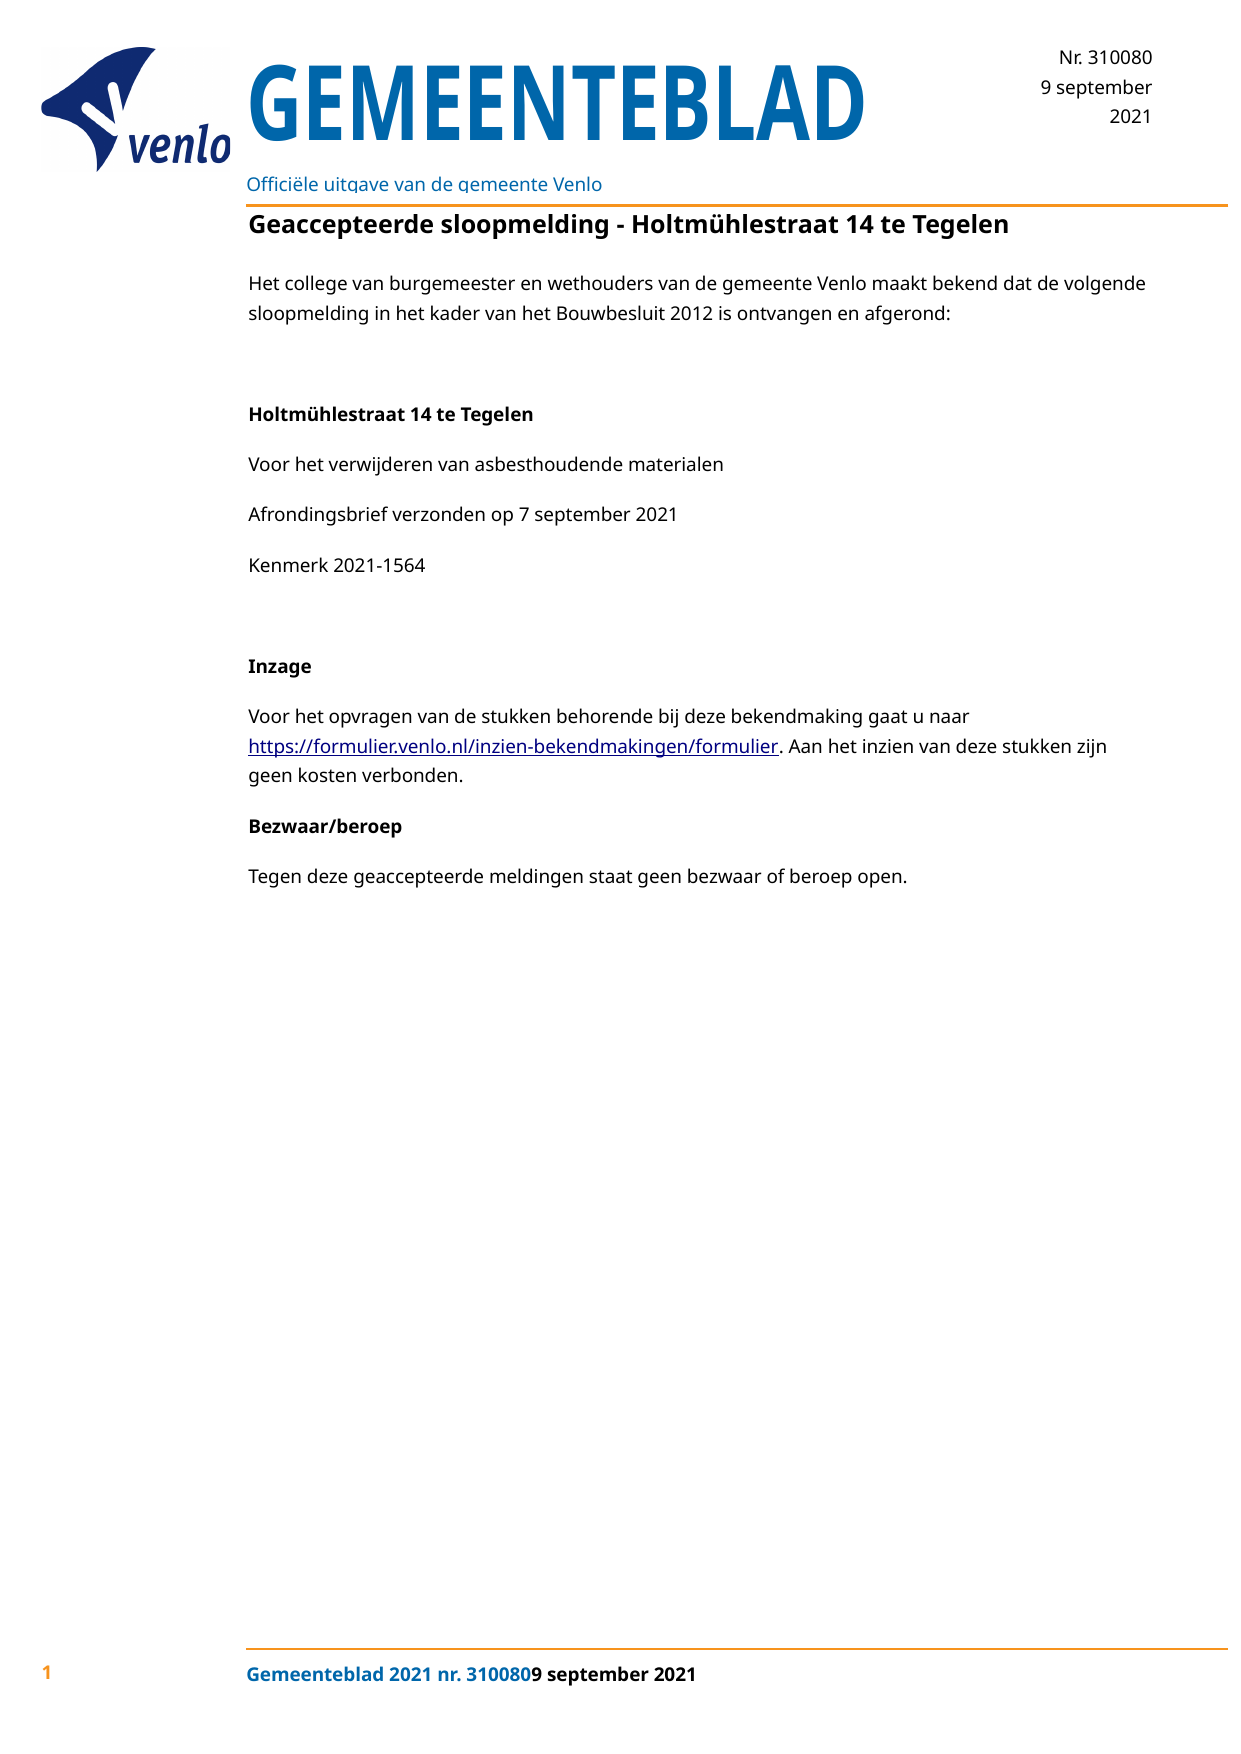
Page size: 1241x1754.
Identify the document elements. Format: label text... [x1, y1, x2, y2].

text Geaccepteerde sloopmelding - Holtmühlestraat 14 te Tegelen [248, 207, 1152, 241]
text Het college van burgemeester en wethouders van de gemeente Venlo maakt bekend dat de volgende sloopmelding in het kader van het Bouwbesluit 2012 is ontvangen en afgerond: [248, 270, 1152, 326]
picture [41, 47, 231, 172]
text Kenmerk 2021-1564 [248, 552, 1152, 578]
text Voor het opvragen van de stukken behorende bij deze bekendmaking gaat u naar https://formulier.venlo.nl/inzien-bekendmakingen/formulier. Aan het inzien van deze stukken zijn geen kosten verbonden. [248, 703, 1152, 788]
text Voor het verwijderen van asbesthoudende materialen [248, 451, 1152, 477]
text Bezwaar/beroep [248, 813, 1152, 838]
text Inzage [248, 653, 1152, 678]
text Tegen deze geaccepteerde meldingen staat geen bezwaar of beroep open. [248, 863, 1152, 889]
text Afrondingsbrief verzonden op 7 september 2021 [248, 502, 1152, 527]
text Holtmühlestraat 14 te Tegelen [248, 401, 1152, 426]
